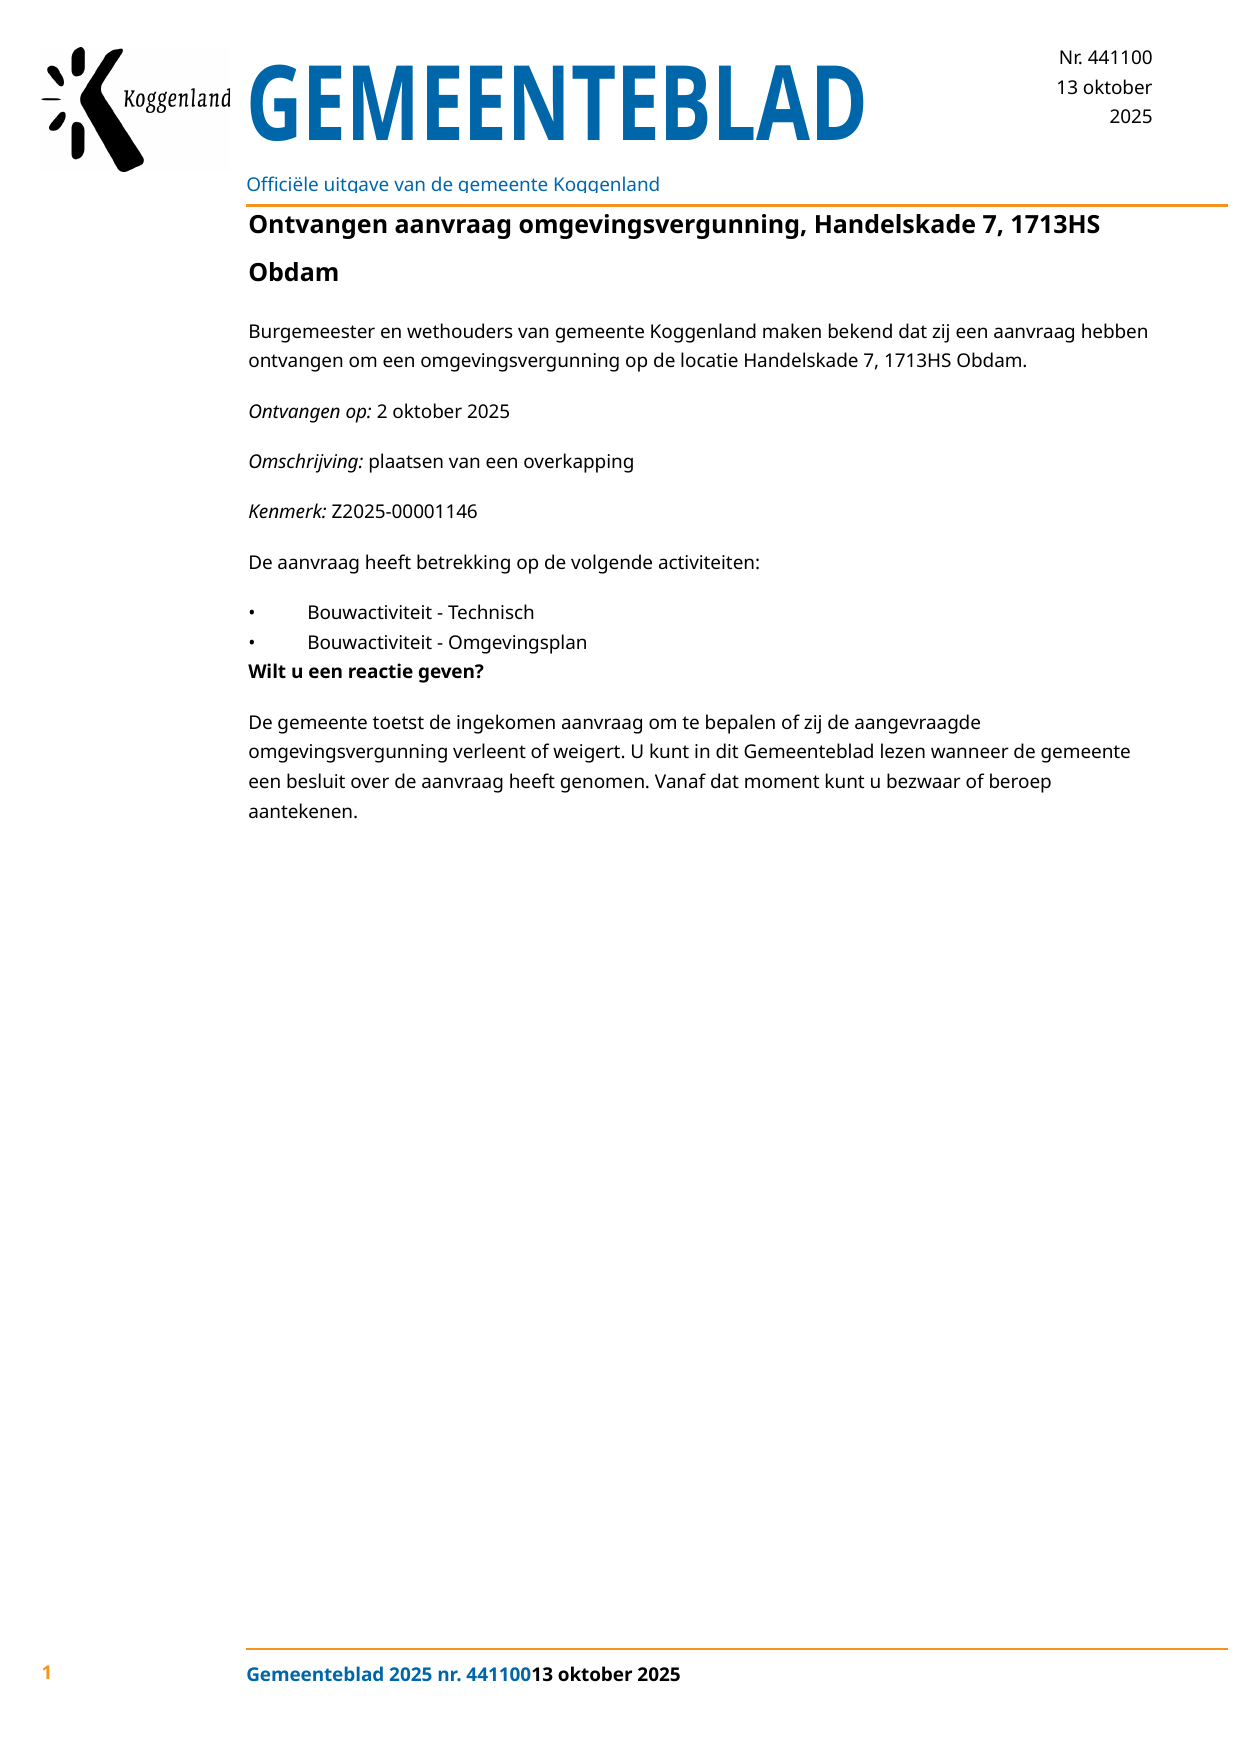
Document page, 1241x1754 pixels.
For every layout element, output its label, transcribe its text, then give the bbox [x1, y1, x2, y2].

list Bouwactiviteit - Technisch [248, 599, 1152, 625]
text Burgemeester en wethouders van gemeente Koggenland maken bekend dat zij een aanvraag hebben ontvangen om een omgevingsvergunning op de locatie Handelskade 7, 1713HS Obdam. [248, 318, 1152, 373]
text Wilt u een reactie geven? [248, 659, 1152, 684]
text Omschrijving: plaatsen van een overkapping [248, 448, 1152, 474]
text Kenmerk: Z2025-00001146 [248, 499, 1152, 524]
list Bouwactiviteit - Omgevingsplan [248, 629, 1152, 655]
picture [41, 47, 231, 172]
text De aanvraag heeft betrekking op de volgende activiteiten: [248, 549, 1152, 575]
text Ontvangen op: 2 oktober 2025 [248, 398, 1152, 424]
text Ontvangen aanvraag omgevingsvergunning, Handelskade 7, 1713HS Obdam [248, 207, 1152, 288]
text De gemeente toetst de ingekomen aanvraag om te bepalen of zij de aangevraagde omgevingsvergunning verleent of weigert. U kunt in dit Gemeenteblad lezen wanneer de gemeente een besluit over de aanvraag heeft genomen. Vanaf dat moment kunt u bezwaar of beroep aantekenen. [248, 709, 1152, 824]
